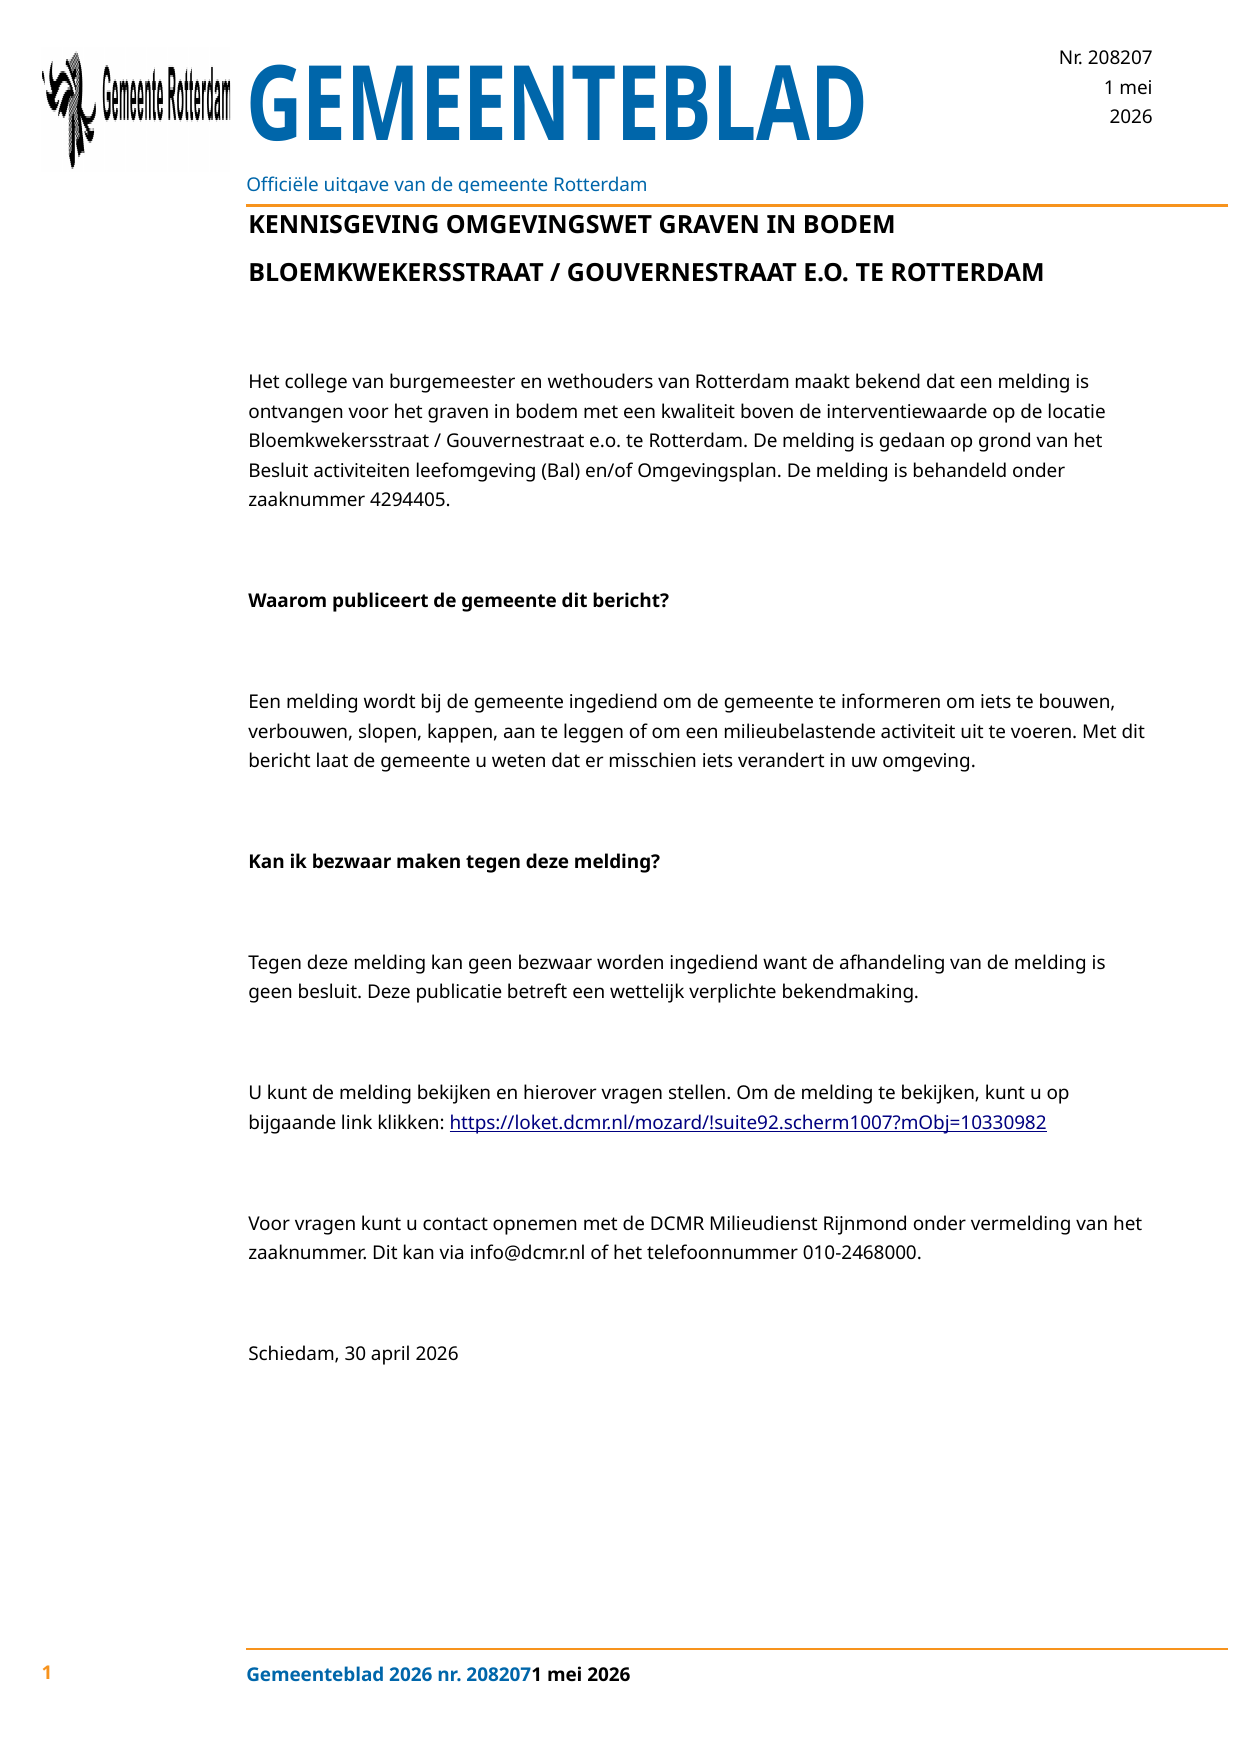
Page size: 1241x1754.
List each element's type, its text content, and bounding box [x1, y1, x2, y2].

text Waarom publiceert de gemeente dit bericht? [248, 587, 1152, 613]
text Kan ik bezwaar maken tegen deze melding? [248, 848, 1152, 874]
text Het college van burgemeester en wethouders van Rotterdam maakt bekend dat een melding is ontvangen voor het graven in bodem met een kwaliteit boven de interventiewaarde op de locatie Bloemkwekersstraat / Gouvernestraat e.o. te Rotterdam. De melding is gedaan op grond van het Besluit activiteiten leefomgeving (Bal) en/of Omgevingsplan. De melding is behandeld onder zaaknummer 4294405. [248, 368, 1152, 512]
text Tegen deze melding kan geen bezwaar worden ingediend want de afhandeling van de melding is geen besluit. Deze publicatie betreft een wettelijk verplichte bekendmaking. [248, 949, 1152, 1004]
text U kunt de melding bekijken en hierover vragen stellen. Om de melding te bekijken, kunt u op bijgaande link klikken: https://loket.dcmr.nl/mozard/!suite92.scherm1007?mObj=10330982 [248, 1079, 1152, 1135]
text Schiedam, 30 april 2026 [248, 1340, 1152, 1366]
text KENNISGEVING OMGEVINGSWET GRAVEN IN BODEM BLOEMKWEKERSSTRAAT / GOUVERNESTRAAT E.O. TE ROTTERDAM [248, 207, 1152, 288]
text Een melding wordt bij de gemeente ingediend om de gemeente te informeren om iets te bouwen, verbouwen, slopen, kappen, aan te leggen of om een milieubelastende activiteit uit te voeren. Met dit bericht laat de gemeente u weten dat er misschien iets verandert in uw omgeving. [248, 688, 1152, 773]
picture [41, 47, 231, 172]
text Voor vragen kunt u contact opnemen met de DCMR Milieudienst Rijnmond onder vermelding van het zaaknummer. Dit kan via info@dcmr.nl of het telefoonnummer 010‑2468000. [248, 1210, 1152, 1265]
